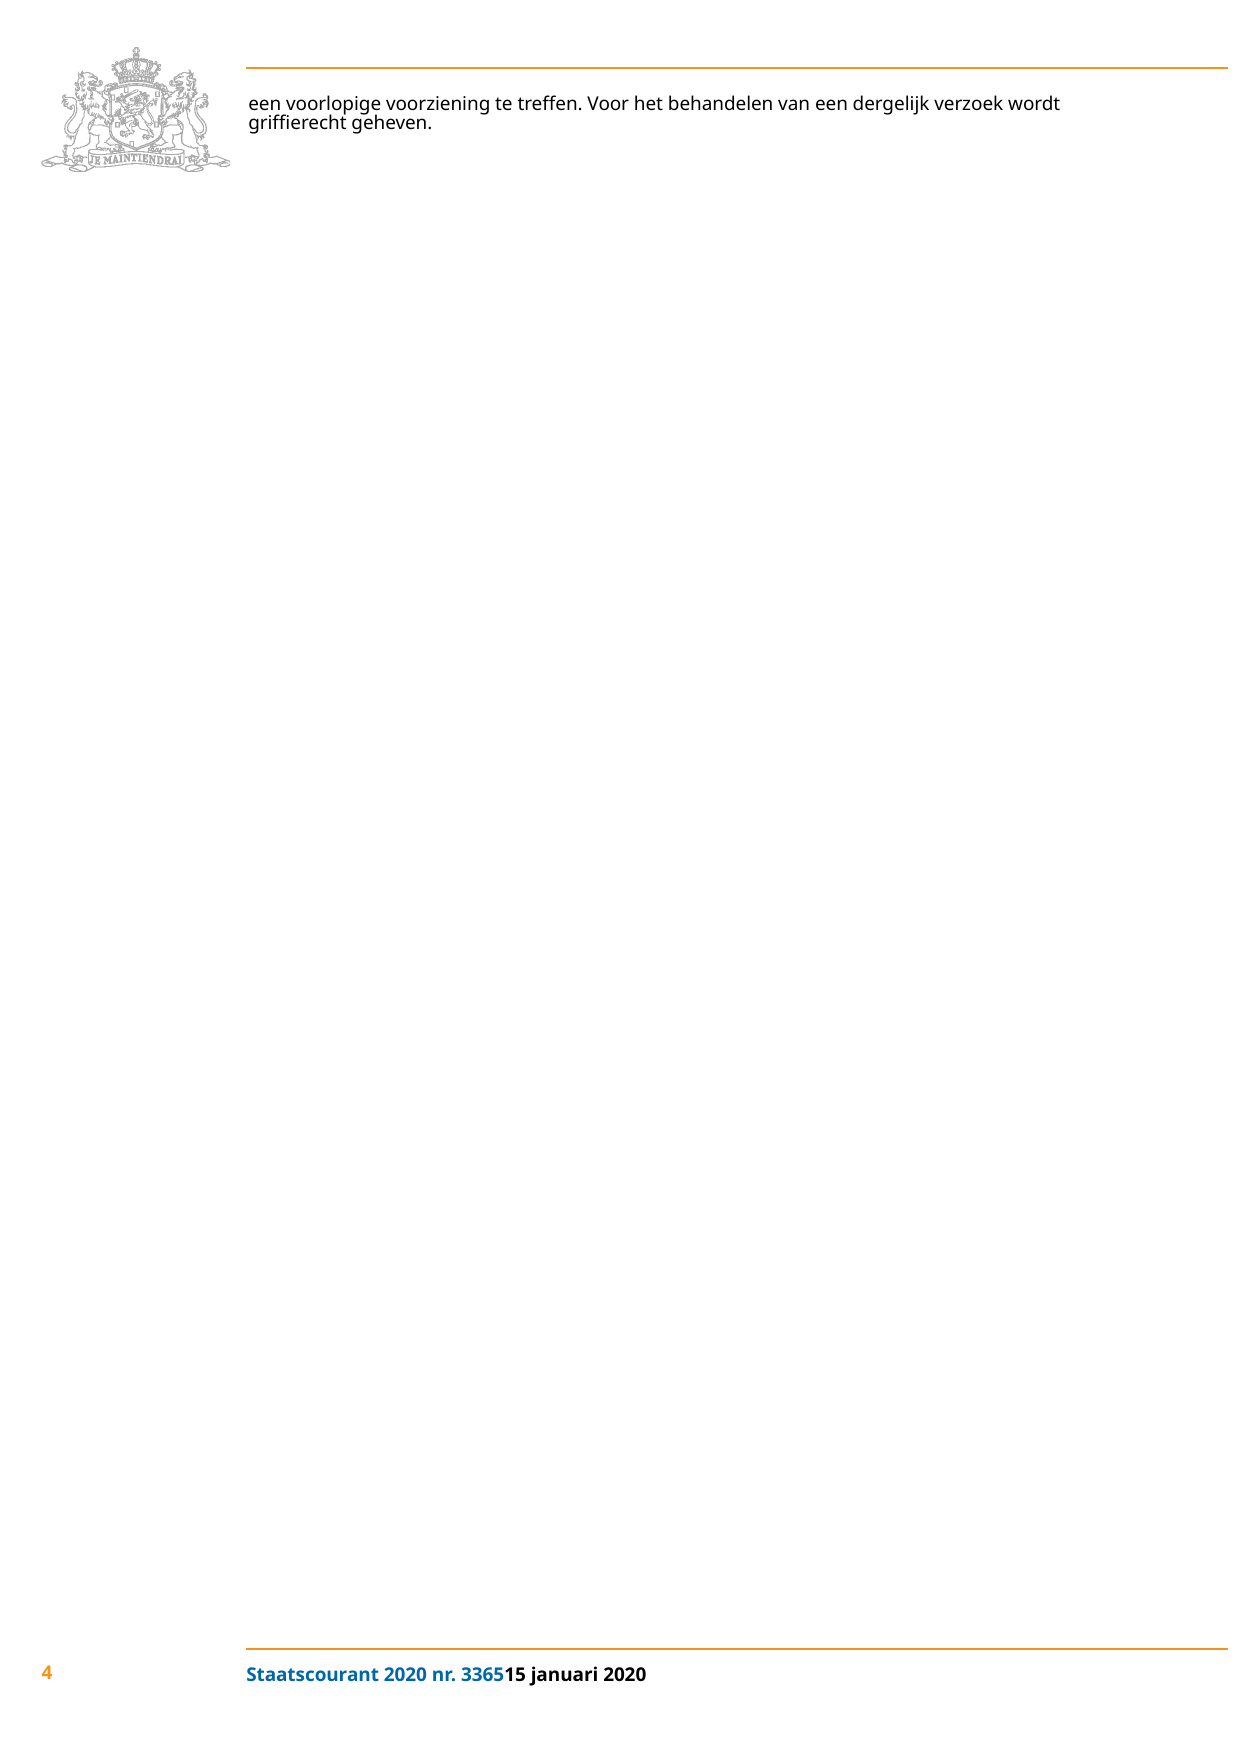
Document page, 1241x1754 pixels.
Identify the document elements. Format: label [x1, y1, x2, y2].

picture [41, 47, 231, 172]
